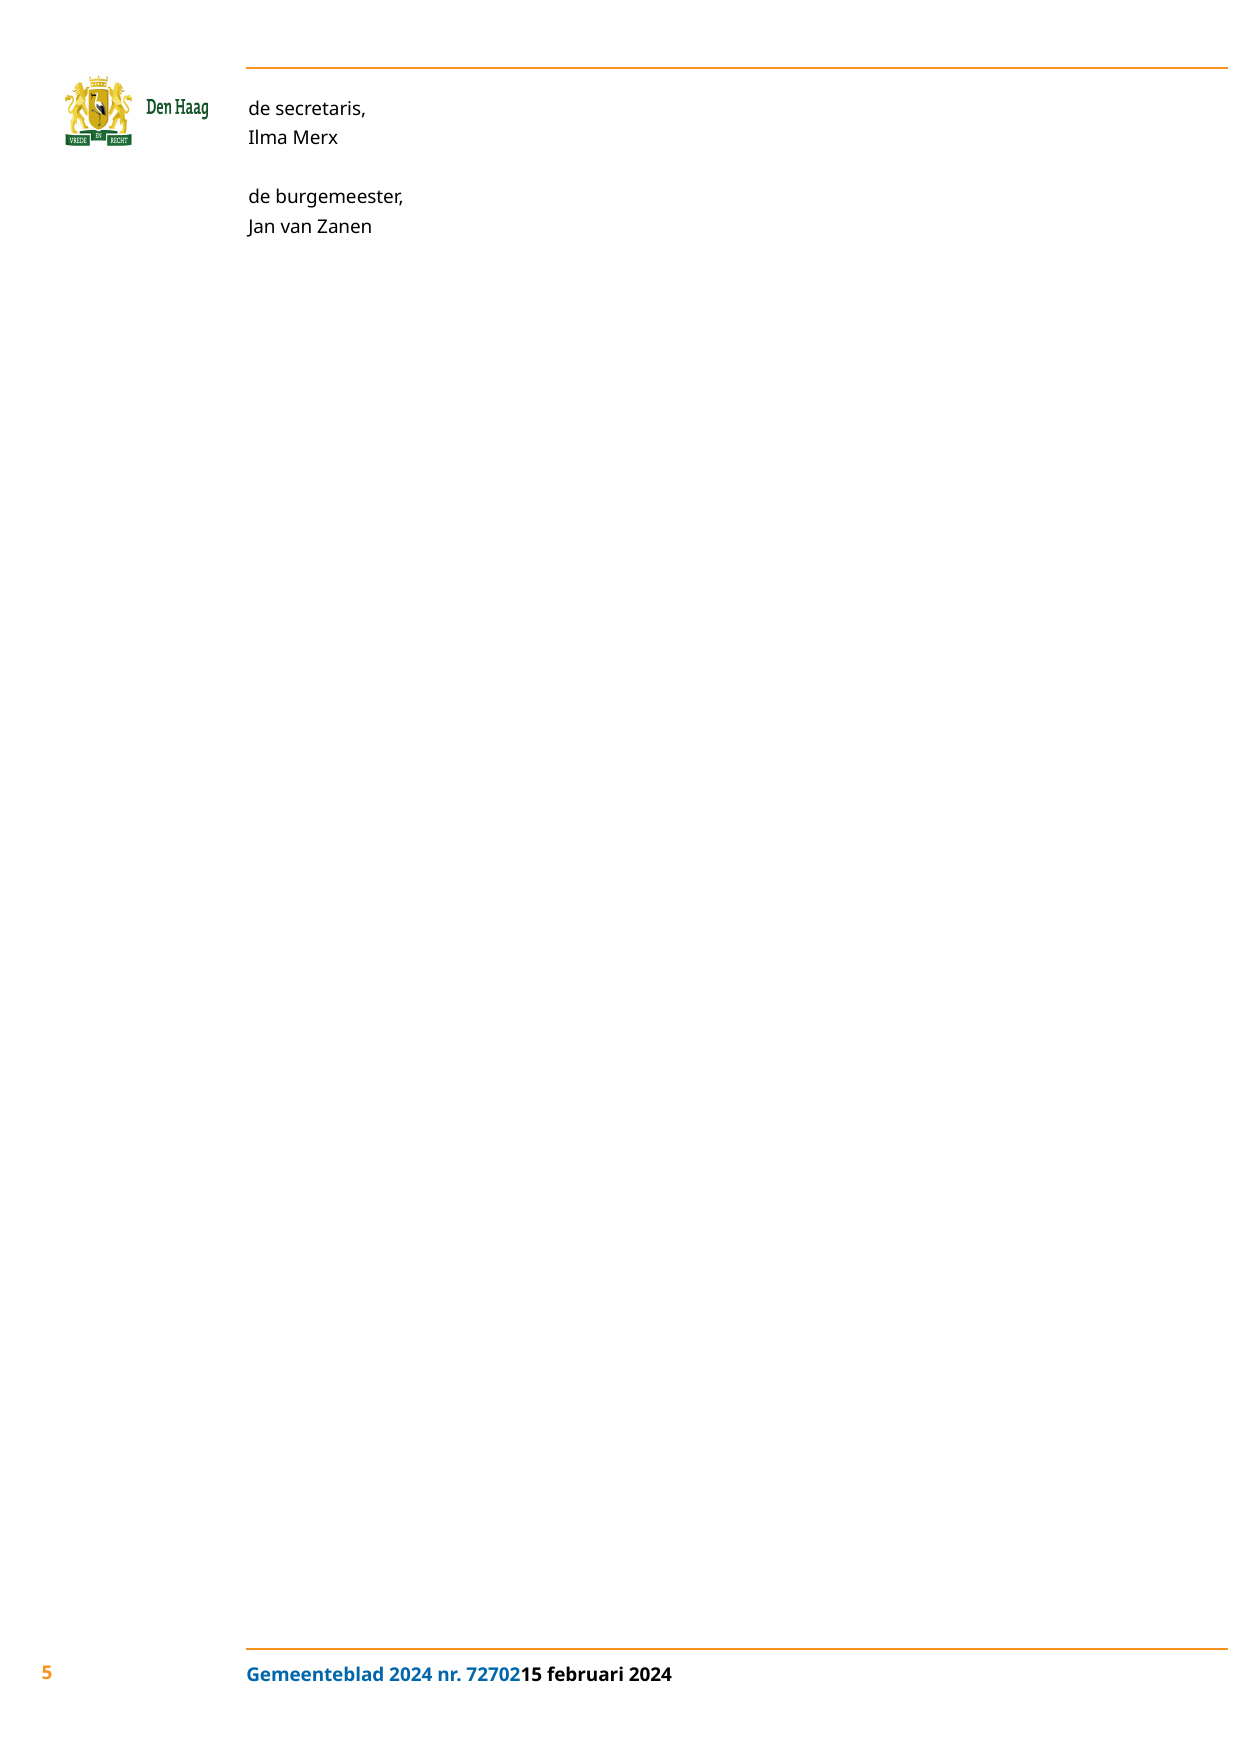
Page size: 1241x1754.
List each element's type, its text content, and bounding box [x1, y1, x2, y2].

text Ilma Merx [248, 124, 1152, 150]
text de secretaris, [248, 95, 1152, 121]
text de burgemeester, [248, 183, 1152, 209]
picture [41, 47, 231, 172]
text Jan van Zanen [248, 213, 1152, 239]
